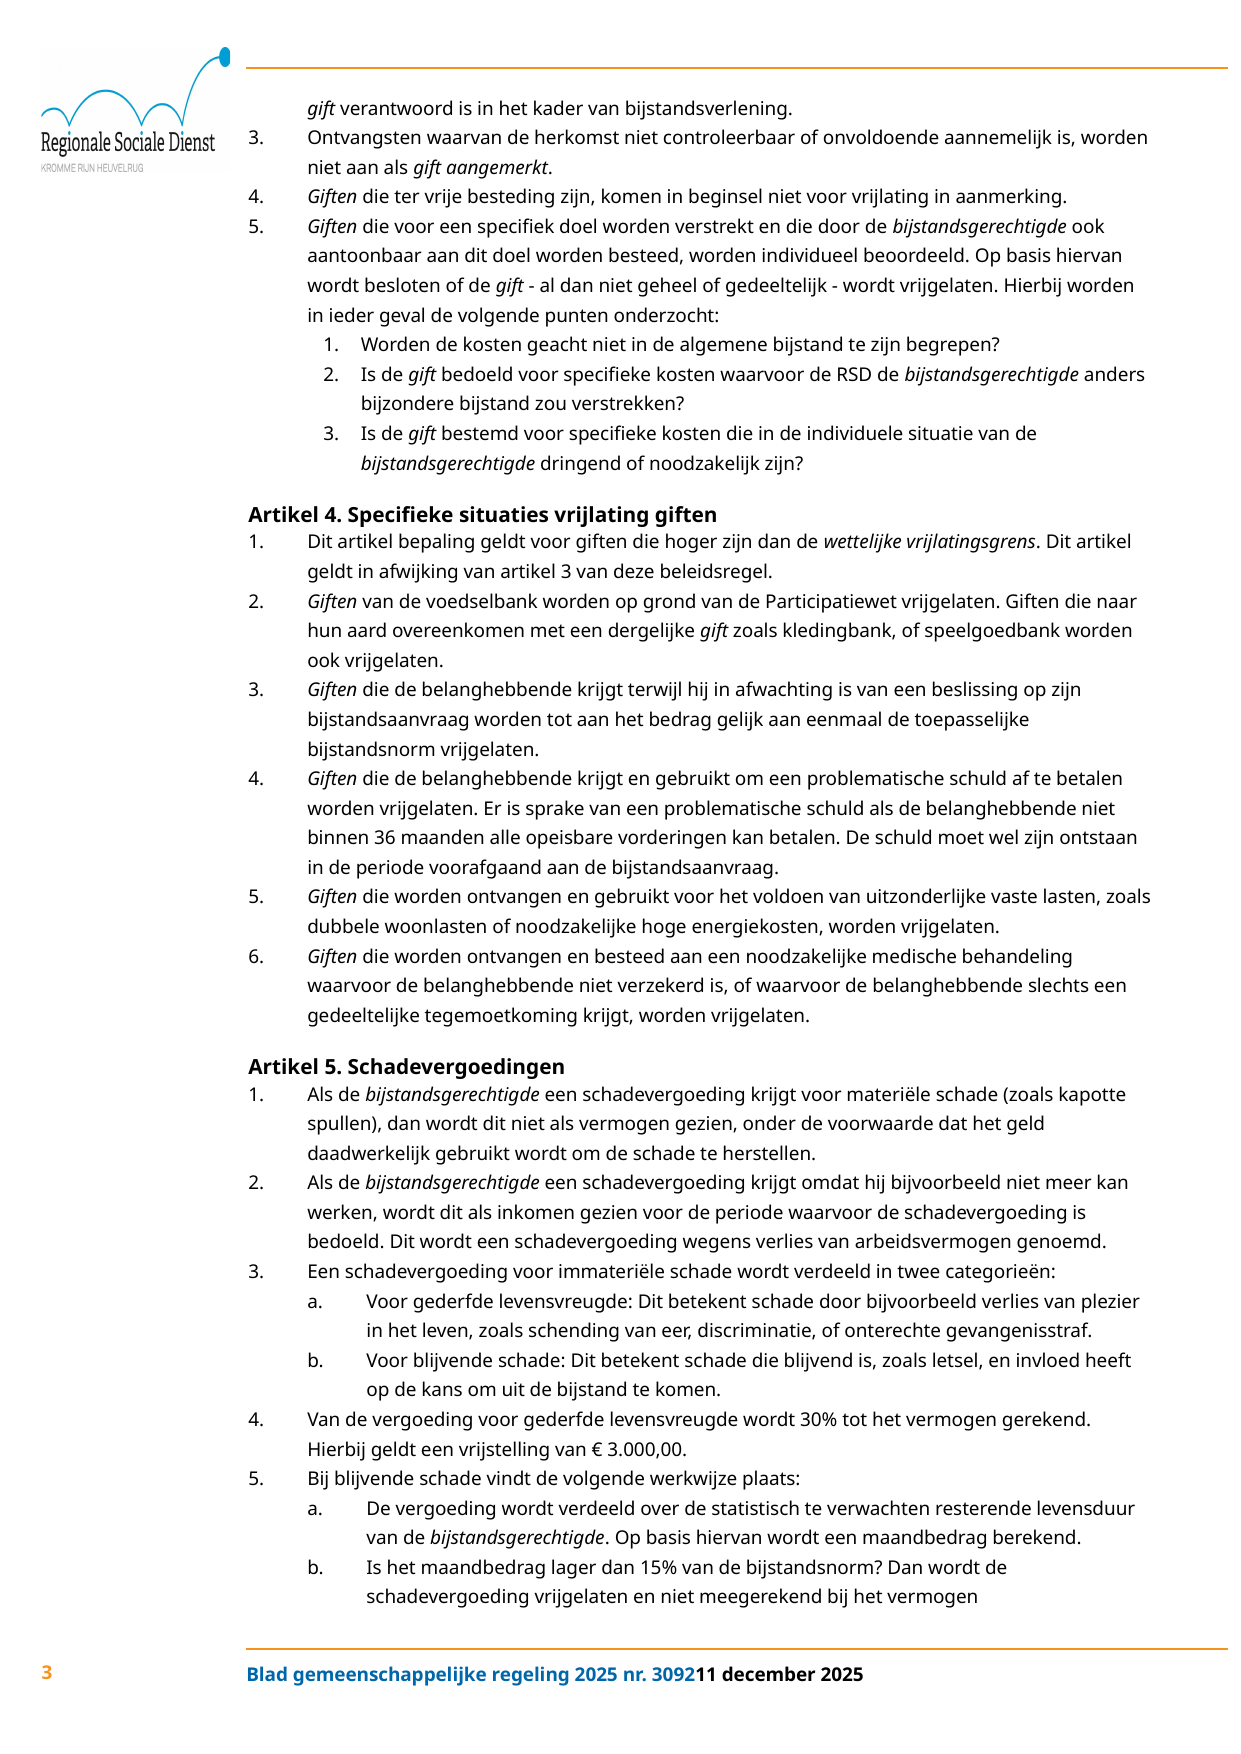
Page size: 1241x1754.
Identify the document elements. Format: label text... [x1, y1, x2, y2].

list Voor blijvende schade: Dit betekent schade die blijvend is, zoals letsel, en invloed heeft op de kans om uit de bijstand te komen. [307, 1347, 1152, 1402]
list Giften die worden ontvangen en besteed aan een noodzakelijke medische behandeling waarvoor de belanghebbende niet verzekerd is, of waarvoor de belanghebbende slechts een gedeeltelijke tegemoetkoming krijgt, worden vrijgelaten. [248, 943, 1152, 1028]
list Als de bijstandsgerechtigde een schadevergoeding krijgt omdat hij bijvoorbeeld niet meer kan werken, wordt dit als inkomen gezien voor de periode waarvoor de schadevergoeding is bedoeld. Dit wordt een schadevergoeding wegens verlies van arbeidsvermogen genoemd. [248, 1169, 1152, 1254]
list Ontvangsten waarvan de herkomst niet controleerbaar of onvoldoende aannemelijk is, worden niet aan als gift aangemerkt. [248, 124, 1152, 180]
list Als de bijstandsgerechtigde een schadevergoeding krijgt voor materiële schade (zoals kapotte spullen), dan wordt dit niet als vermogen gezien, onder de voorwaarde dat het geld daadwerkelijk gebruikt wordt om de schade te herstellen. [248, 1081, 1152, 1166]
list De vergoeding wordt verdeeld over de statistisch te verwachten resterende levensduur van de bijstandsgerechtigde. Op basis hiervan wordt een maandbedrag berekend. [307, 1495, 1152, 1550]
list Giften die de belanghebbende krijgt en gebruikt om een problematische schuld af te betalen worden vrijgelaten. Er is sprake van een problematische schuld als de belanghebbende niet binnen 36 maanden alle opeisbare vorderingen kan betalen. De schuld moet wel zijn ontstaan in de periode voorafgaand aan de bijstandsaanvraag. [248, 765, 1152, 880]
list Giften die de belanghebbende krijgt terwijl hij in afwachting is van een beslissing op zijn bijstandsaanvraag worden tot aan het bedrag gelijk aan eenmaal de toepasselijke bijstandsnorm vrijgelaten. [248, 677, 1152, 761]
picture [41, 47, 231, 172]
list Voor gederfde levensvreugde: Dit betekent schade door bijvoorbeeld verlies van plezier in het leven, zoals schending van eer, discriminatie, of onterechte gevangenisstraf. [307, 1288, 1152, 1343]
text Artikel 4. Specifieke situaties vrijlating giften [248, 500, 1152, 529]
list Is de gift bedoeld voor specifieke kosten waarvoor de RSD de bijstandsgerechtigde anders bijzondere bijstand zou verstrekken? [323, 361, 1152, 416]
list Worden de kosten geacht niet in de algemene bijstand te zijn begrepen? [323, 331, 1152, 357]
list Giften die worden ontvangen en gebruikt voor het voldoen van uitzonderlijke vaste lasten, zoals dubbele woonlasten of noodzakelijke hoge energiekosten, worden vrijgelaten. [248, 884, 1152, 939]
list Giften van de voedselbank worden op grond van de Participatiewet vrijgelaten. Giften die naar hun aard overeenkomen met een dergelijke gift zoals kledingbank, of speelgoedbank worden ook vrijgelaten. [248, 588, 1152, 673]
list Een schadevergoeding voor immateriële schade wordt verdeeld in twee categorieën: [248, 1258, 1152, 1284]
list Is de gift bestemd voor specifieke kosten die in de individuele situatie van de bijstandsgerechtigde dringend of noodzakelijk zijn? [323, 420, 1152, 476]
list Bij blijvende schade vindt de volgende werkwijze plaats: [248, 1465, 1152, 1491]
list Is het maandbedrag lager dan 15% van de bijstandsnorm? Dan wordt de schadevergoeding vrijgelaten en niet meegerekend bij het vermogen [307, 1554, 1152, 1609]
list gift verantwoord is in het kader van bijstandsverlening. [248, 95, 1152, 121]
list Van de vergoeding voor gederfde levensvreugde wordt 30% tot het vermogen gerekend. Hierbij geldt een vrijstelling van € 3.000,00. [248, 1406, 1152, 1462]
list Giften die voor een specifiek doel worden verstrekt en die door de bijstandsgerechtigde ook aantoonbaar aan dit doel worden besteed, worden individueel beoordeeld. Op basis hiervan wordt besloten of de gift - al dan niet geheel of gedeeltelijk - wordt vrijgelaten. Hierbij worden in ieder geval de volgende punten onderzocht: [248, 213, 1152, 328]
text Artikel 5. Schadevergoedingen [248, 1052, 1152, 1081]
list Giften die ter vrije besteding zijn, komen in beginsel niet voor vrijlating in aanmerking. [248, 183, 1152, 209]
list Dit artikel bepaling geldt voor giften die hoger zijn dan de wettelijke vrijlatingsgrens. Dit artikel geldt in afwijking van artikel 3 van deze beleidsregel. [248, 529, 1152, 584]
